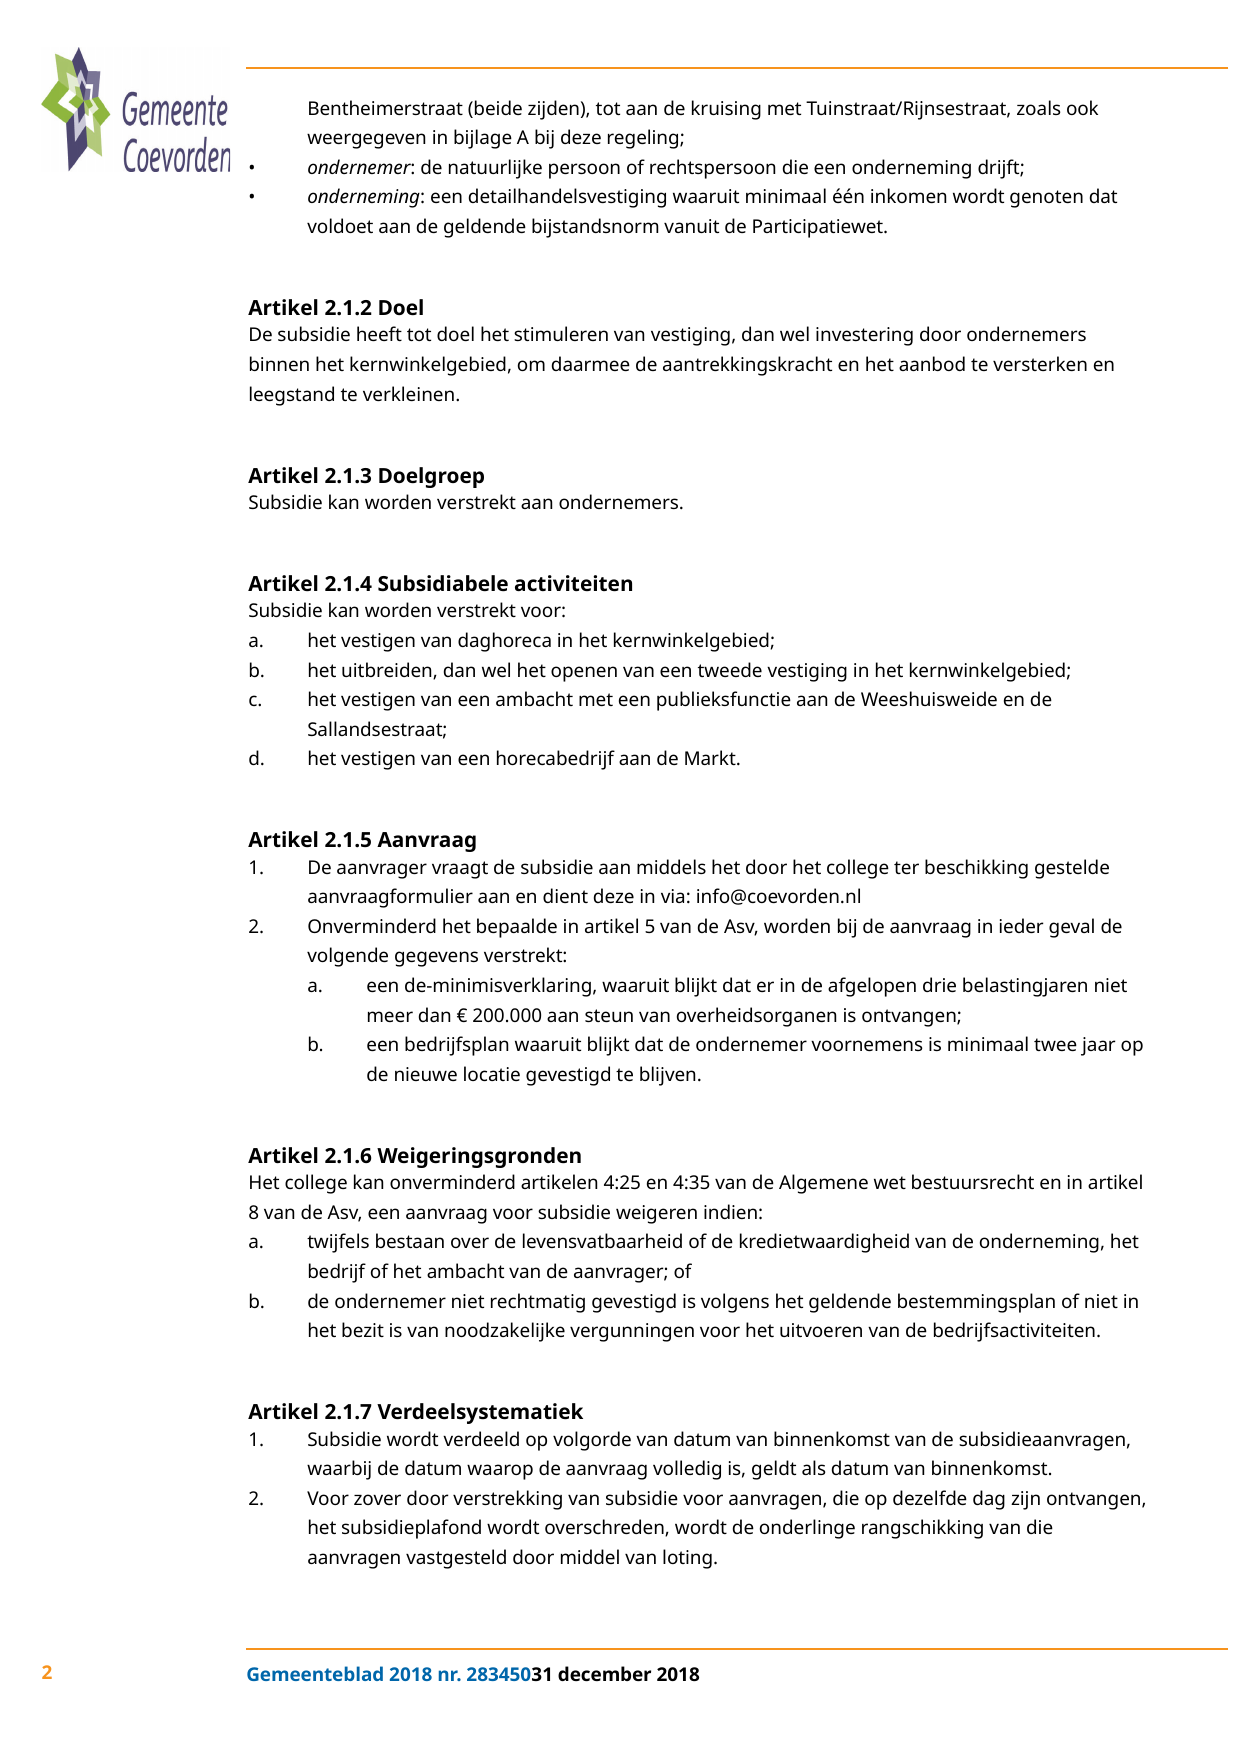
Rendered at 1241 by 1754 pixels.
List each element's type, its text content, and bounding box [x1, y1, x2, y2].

text Subsidie kan worden verstrekt voor: [248, 598, 1152, 623]
list het vestigen van een ambacht met een publieksfunctie aan de Weeshuisweide en de Sallandsestraat; [248, 686, 1152, 742]
text Artikel 2.1.7 Verdeelsystematiek [248, 1397, 1152, 1426]
list Subsidie wordt verdeeld op volgorde van datum van binnenkomst van de subsidieaanvragen, waarbij de datum waarop de aanvraag volledig is, geldt als datum van binnenkomst. [248, 1426, 1152, 1481]
list Voor zover door verstrekking van subsidie voor aanvragen, die op dezelfde dag zijn ontvangen, het subsidieplafond wordt overschreden, wordt de onderlinge rangschikking van die aanvragen vastgesteld door middel van loting. [248, 1485, 1152, 1570]
text Het college kan onverminderd artikelen 4:25 en 4:35 van de Algemene wet bestuursrecht en in artikel 8 van de Asv, een aanvraag voor subsidie weigeren indien: [248, 1169, 1152, 1225]
text Artikel 2.1.6 Weigeringsgronden [248, 1141, 1152, 1169]
list ondernemer: de natuurlijke persoon of rechtspersoon die een onderneming drijft; [248, 154, 1152, 180]
list twijfels bestaan over de levensvatbaarheid of de kredietwaardigheid van de onderneming, het bedrijf of het ambacht van de aanvrager; of [248, 1229, 1152, 1284]
text De subsidie heeft tot doel het stimuleren van vestiging, dan wel investering door ondernemers binnen het kernwinkelgebied, om daarmee de aantrekkingskracht en het aanbod te versterken en leegstand te verkleinen. [248, 322, 1152, 406]
list Onverminderd het bepaalde in artikel 5 van de Asv, worden bij de aanvraag in ieder geval de volgende gegevens verstrekt: [248, 913, 1152, 968]
list het vestigen van daghoreca in het kernwinkelgebied; [248, 627, 1152, 653]
text Artikel 2.1.2 Doel [248, 293, 1152, 322]
list de ondernemer niet rechtmatig gevestigd is volgens het geldende bestemmingsplan of niet in het bezit is van noodzakelijke vergunningen voor het uitvoeren van de bedrijfsactiviteiten. [248, 1288, 1152, 1343]
list een bedrijfsplan waaruit blijkt dat de ondernemer voornemens is minimaal twee jaar op de nieuwe locatie gevestigd te blijven. [307, 1031, 1152, 1087]
list Bentheimerstraat (beide zijden), tot aan de kruising met Tuinstraat/Rijnsestraat, zoals ook weergegeven in bijlage A bij deze regeling; [248, 95, 1152, 150]
picture [41, 47, 231, 172]
text Artikel 2.1.3 Doelgroep [248, 461, 1152, 489]
list het uitbreiden, dan wel het openen van een tweede vestiging in het kernwinkelgebied; [248, 657, 1152, 682]
list een de-minimisverklaring, waaruit blijkt dat er in de afgelopen drie belastingjaren niet meer dan € 200.000 aan steun van overheidsorganen is ontvangen; [307, 972, 1152, 1028]
list onderneming: een detailhandelsvestiging waaruit minimaal één inkomen wordt genoten dat voldoet aan de geldende bijstandsnorm vanuit de Participatiewet. [248, 183, 1152, 239]
text Artikel 2.1.5 Aanvraag [248, 826, 1152, 854]
text Artikel 2.1.4 Subsidiabele activiteiten [248, 569, 1152, 598]
list De aanvrager vraagt de subsidie aan middels het door het college ter beschikking gestelde aanvraagformulier aan en dient deze in via: info@coevorden.nl [248, 854, 1152, 909]
list het vestigen van een horecabedrijf aan de Markt. [248, 746, 1152, 771]
text Subsidie kan worden verstrekt aan ondernemers. [248, 489, 1152, 515]
